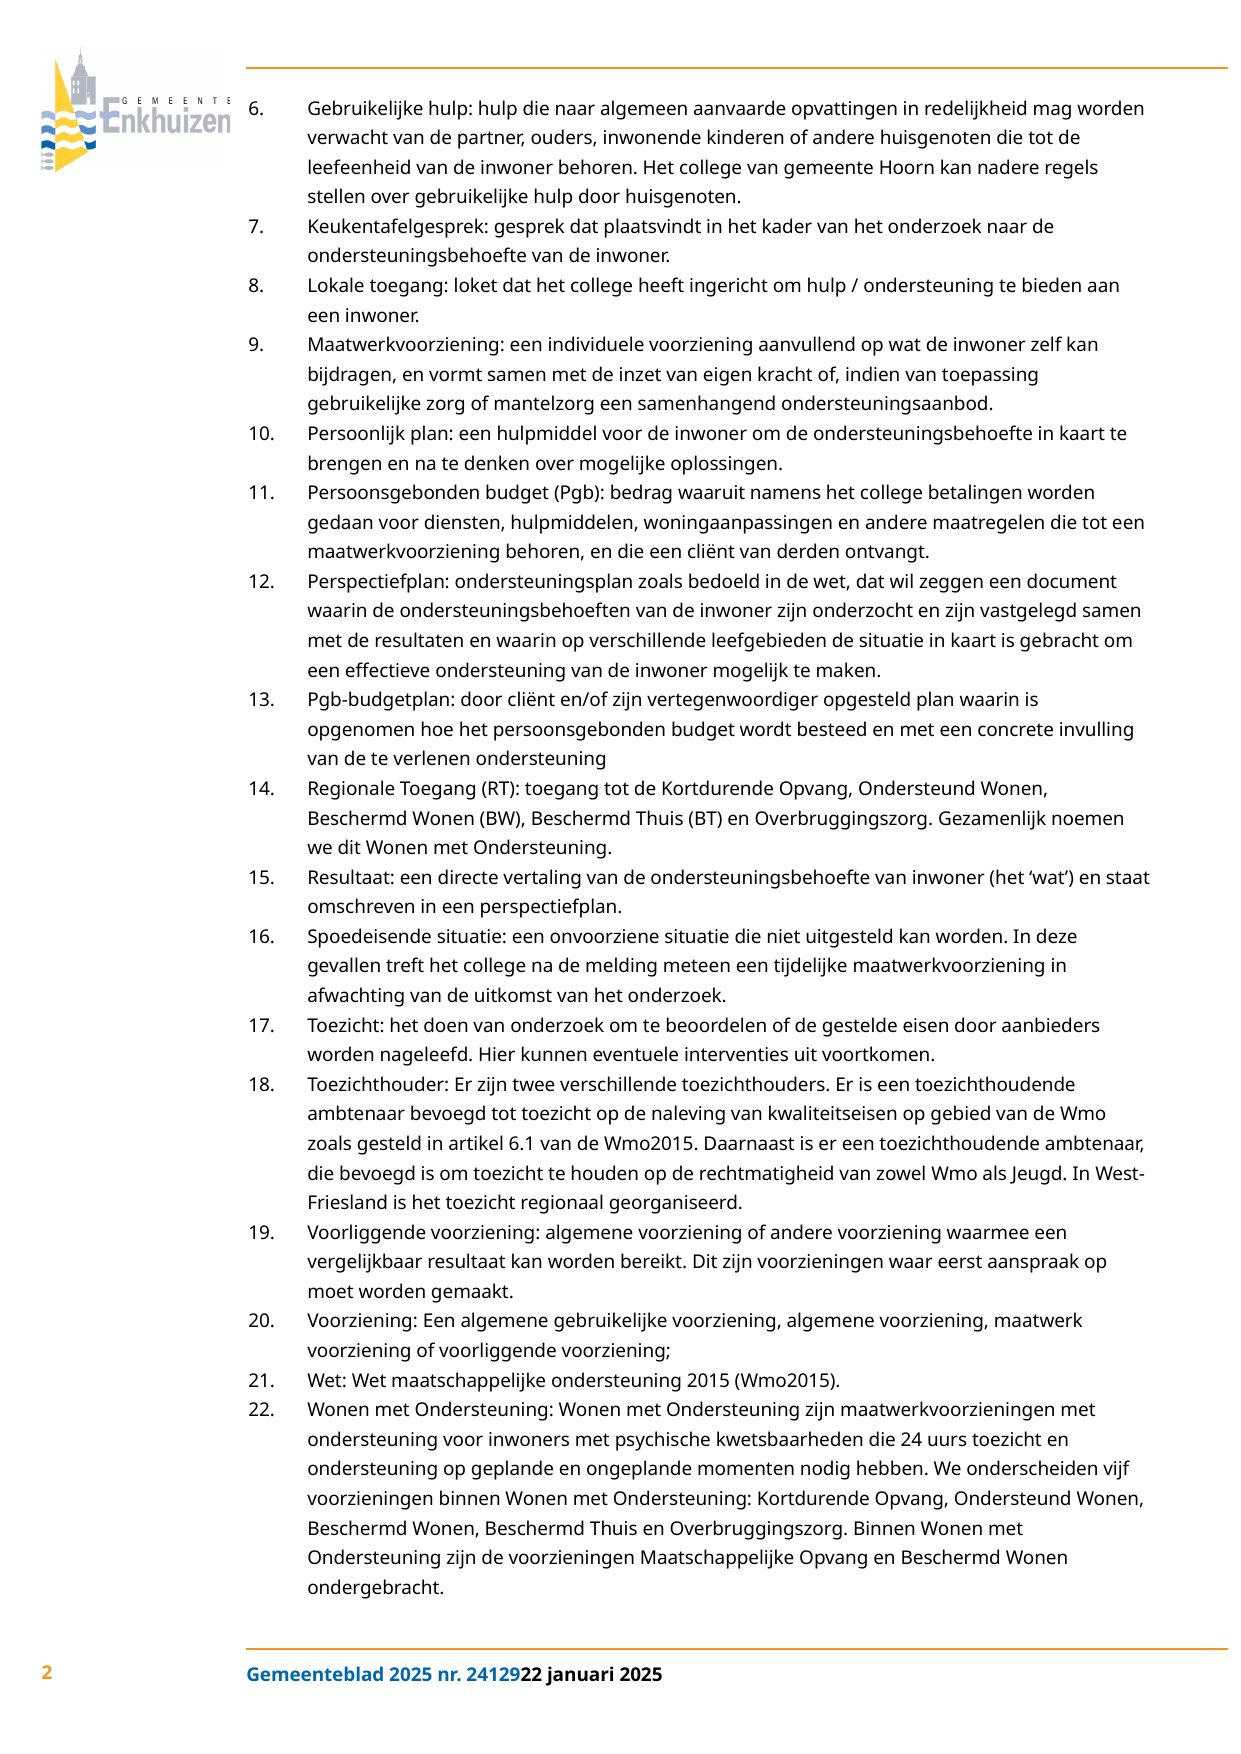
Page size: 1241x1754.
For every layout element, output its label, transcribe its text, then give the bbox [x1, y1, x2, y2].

list Maatwerkvoorziening: een individuele voorziening aanvullend op wat de inwoner zelf kan bijdragen, en vormt samen met de inzet van eigen kracht of, indien van toepassing gebruikelijke zorg of mantelzorg een samenhangend ondersteuningsaanbod. [248, 331, 1152, 416]
list Perspectiefplan: ondersteuningsplan zoals bedoeld in de wet, dat wil zeggen een document waarin de ondersteuningsbehoeften van de inwoner zijn onderzocht en zijn vastgelegd samen met de resultaten en waarin op verschillende leefgebieden de situatie in kaart is gebracht om een effectieve ondersteuning van de inwoner mogelijk te maken. [248, 568, 1152, 683]
list Lokale toegang: loket dat het college heeft ingericht om hulp / ondersteuning te bieden aan een inwoner. [248, 272, 1152, 328]
list Regionale Toegang (RT): toegang tot de Kortdurende Opvang, Ondersteund Wonen, Beschermd Wonen (BW), Beschermd Thuis (BT) en Overbruggingszorg. Gezamenlijk noemen we dit Wonen met Ondersteuning. [248, 775, 1152, 860]
list Wonen met Ondersteuning: Wonen met Ondersteuning zijn maatwerkvoorzieningen met ondersteuning voor inwoners met psychische kwetsbaarheden die 24 uurs toezicht en ondersteuning op geplande en ongeplande momenten nodig hebben. We onderscheiden vijf voorzieningen binnen Wonen met Ondersteuning: Kortdurende Opvang, Ondersteund Wonen, Beschermd Wonen, Beschermd Thuis en Overbruggingszorg. Binnen Wonen met Ondersteuning zijn de voorzieningen Maatschappelijke Opvang en Beschermd Wonen ondergebracht. [248, 1396, 1152, 1600]
list Persoonsgebonden budget (Pgb): bedrag waaruit namens het college betalingen worden gedaan voor diensten, hulpmiddelen, woningaanpassingen en andere maatregelen die tot een maatwerkvoorziening behoren, en die een cliënt van derden ontvangt. [248, 479, 1152, 564]
list Toezicht: het doen van onderzoek om te beoordelen of de gestelde eisen door aanbieders worden nageleefd. Hier kunnen eventuele interventies uit voortkomen. [248, 1012, 1152, 1067]
list Spoedeisende situatie: een onvoorziene situatie die niet uitgesteld kan worden. In deze gevallen treft het college na de melding meteen een tijdelijke maatwerkvoorziening in afwachting van de uitkomst van het onderzoek. [248, 923, 1152, 1008]
list Pgb-budgetplan: door cliënt en/of zijn vertegenwoordiger opgesteld plan waarin is opgenomen hoe het persoonsgebonden budget wordt besteed en met een concrete invulling van de te verlenen ondersteuning [248, 686, 1152, 771]
list Voorliggende voorziening: algemene voorziening of andere voorziening waarmee een vergelijkbaar resultaat kan worden bereikt. Dit zijn voorzieningen waar eerst aanspraak op moet worden gemaakt. [248, 1219, 1152, 1304]
list Voorziening: Een algemene gebruikelijke voorziening, algemene voorziening, maatwerk voorziening of voorliggende voorziening; [248, 1308, 1152, 1363]
list Persoonlijk plan: een hulpmiddel voor de inwoner om de ondersteuningsbehoefte in kaart te brengen en na te denken over mogelijke oplossingen. [248, 420, 1152, 476]
list Resultaat: een directe vertaling van de ondersteuningsbehoefte van inwoner (het ‘wat’) en staat omschreven in een perspectiefplan. [248, 864, 1152, 919]
list Gebruikelijke hulp: hulp die naar algemeen aanvaarde opvattingen in redelijkheid mag worden verwacht van de partner, ouders, inwonende kinderen of andere huisgenoten die tot de leefeenheid van de inwoner behoren. Het college van gemeente Hoorn kan nadere regels stellen over gebruikelijke hulp door huisgenoten. [248, 95, 1152, 209]
picture [41, 47, 231, 172]
list Keukentafelgesprek: gesprek dat plaatsvindt in het kader van het onderzoek naar de ondersteuningsbehoefte van de inwoner. [248, 213, 1152, 268]
list Wet: Wet maatschappelijke ondersteuning 2015 (Wmo2015). [248, 1367, 1152, 1393]
list Toezichthouder: Er zijn twee verschillende toezichthouders. Er is een toezichthoudende ambtenaar bevoegd tot toezicht op de naleving van kwaliteitseisen op gebied van de Wmo zoals gesteld in artikel 6.1 van de Wmo2015. Daarnaast is er een toezichthoudende ambtenaar, die bevoegd is om toezicht te houden op de rechtmatigheid van zowel Wmo als Jeugd. In West-Friesland is het toezicht regionaal georganiseerd. [248, 1071, 1152, 1215]
